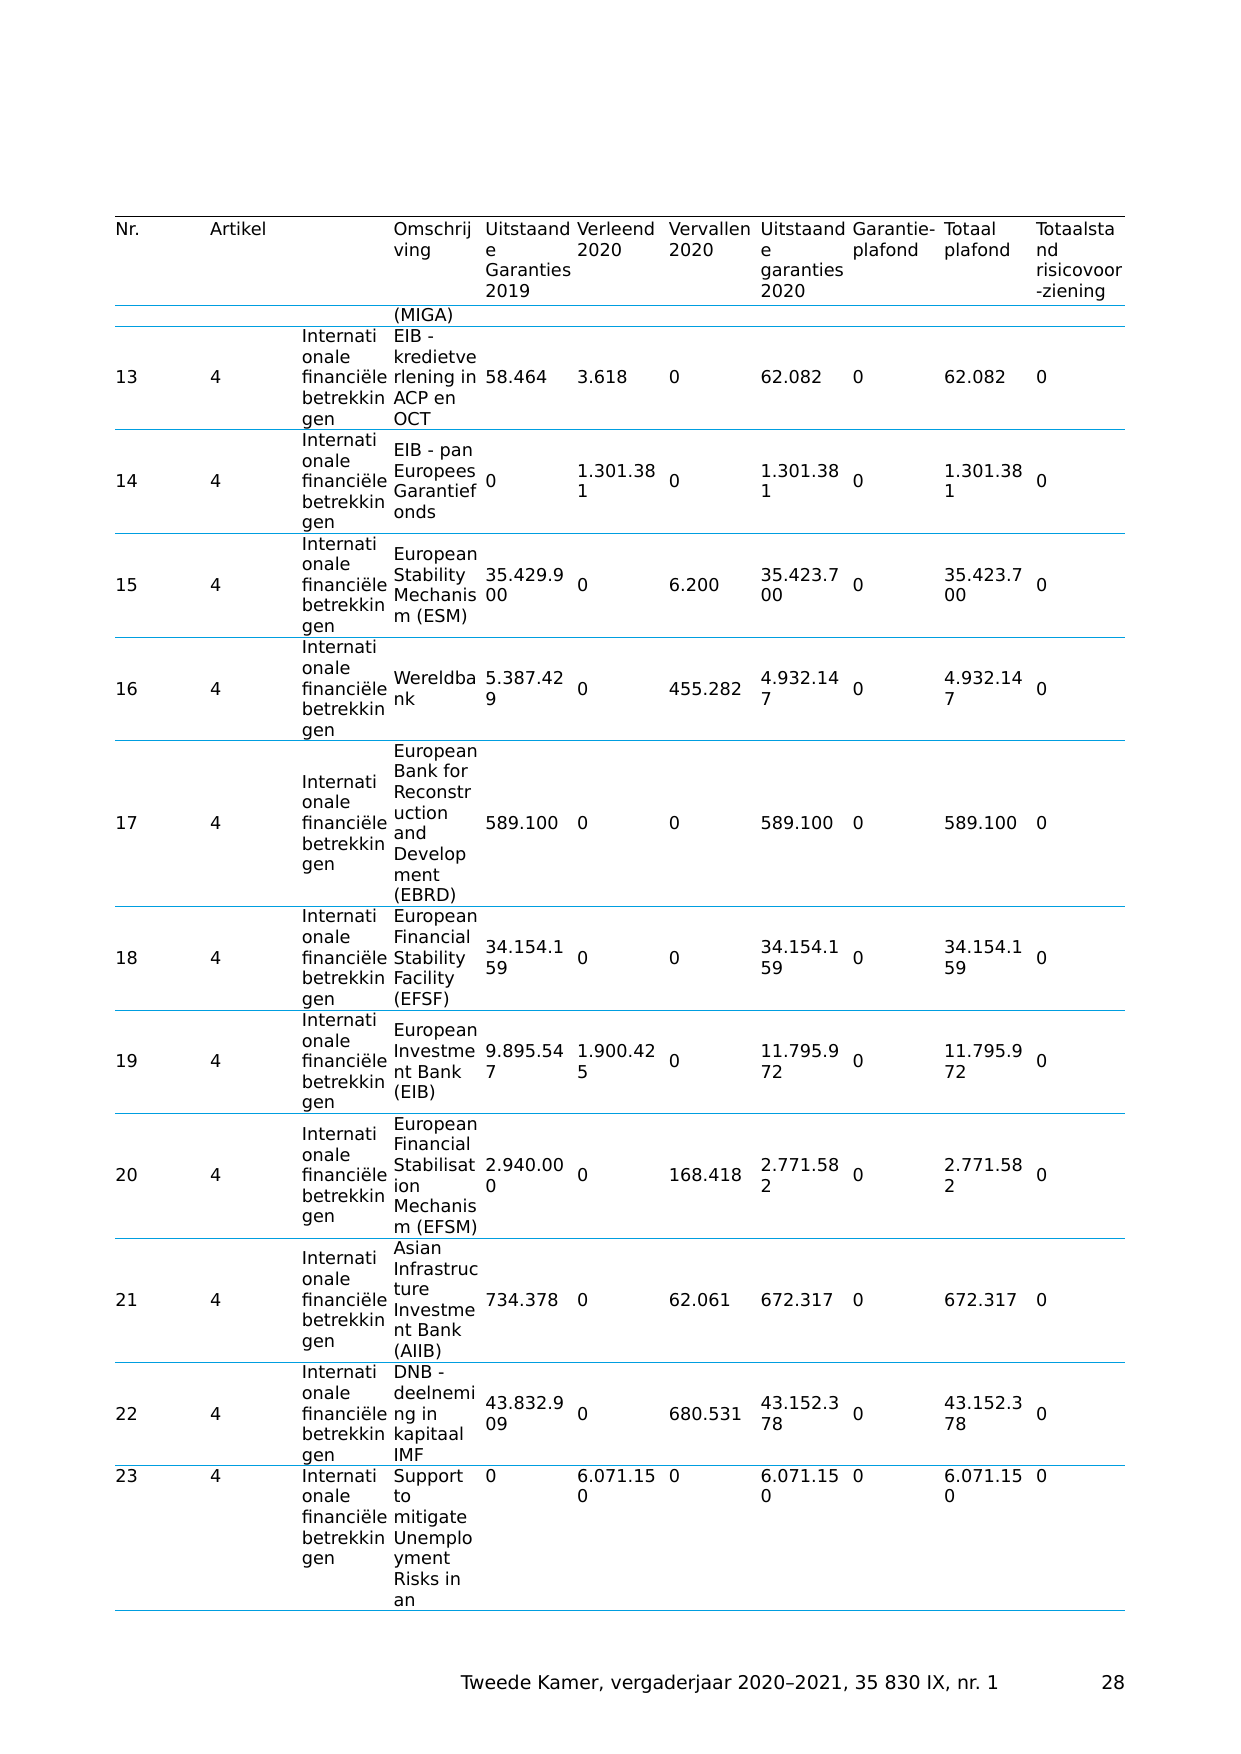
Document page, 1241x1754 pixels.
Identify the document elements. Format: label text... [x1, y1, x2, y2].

table_cell 4 [207, 1363, 299, 1465]
table_cell 4.932.147 [941, 638, 1033, 740]
table_cell 4 [207, 1114, 299, 1237]
table_cell 0 [849, 1466, 941, 1610]
table_cell [574, 306, 666, 326]
table_cell 19 [115, 1011, 207, 1113]
table_cell 0 [1033, 430, 1125, 533]
table_cell Internationale financiële betrekkingen [299, 1114, 390, 1237]
table_cell (MIGA) [390, 306, 482, 326]
table_cell EIB - kredietverlening in ACP en OCT [390, 327, 482, 429]
table_cell 1.301.381 [574, 430, 666, 533]
table_cell [207, 306, 299, 326]
table_cell 0 [666, 741, 757, 906]
table_cell Vervallen 2020 [666, 217, 757, 304]
table_cell 672.317 [941, 1239, 1033, 1362]
table_cell [482, 306, 574, 326]
table_header Tabel 5 Overzicht verstrekte garanties (bedragen x € 1.000) [115, 191, 1125, 216]
table_cell 0 [1033, 1239, 1125, 1362]
table_cell European Financial Stabilisation Mechanism (EFSM) [390, 1114, 482, 1237]
table_cell 35.429.900 [482, 534, 574, 637]
table_cell 0 [849, 907, 941, 1009]
table_cell 0 [574, 907, 666, 1009]
table_cell Verleend 2020 [574, 217, 666, 304]
table_cell 589.100 [482, 741, 574, 906]
table_cell 0 [1033, 1011, 1125, 1113]
table_cell Internationale financiële betrekkingen [299, 1239, 390, 1362]
table_cell European Stability Mechanism (ESM) [390, 534, 482, 637]
table_cell Artikel [207, 217, 299, 304]
table_cell 17 [115, 741, 207, 906]
table_cell Asian Infrastructure Investment Bank (AIIB) [390, 1239, 482, 1362]
table_cell 680.531 [666, 1363, 757, 1465]
table_cell 589.100 [758, 741, 849, 906]
table_cell 16 [115, 638, 207, 740]
table_cell 0 [574, 638, 666, 740]
table_cell 43.832.909 [482, 1363, 574, 1465]
table_cell 11.795.972 [758, 1011, 849, 1113]
table_cell [115, 306, 207, 326]
table_cell 15 [115, 534, 207, 637]
table_cell 0 [666, 327, 757, 429]
table_cell 0 [574, 1239, 666, 1362]
table_cell 0 [849, 430, 941, 533]
table_cell Totaal plafond [941, 217, 1033, 304]
table_cell 1.301.381 [941, 430, 1033, 533]
table_cell 0 [849, 1114, 941, 1237]
table_cell Totaalstand risicovoor-ziening [1033, 217, 1125, 304]
table_cell 20 [115, 1114, 207, 1237]
table_cell European Bank for Reconstruction and Development (EBRD) [390, 741, 482, 906]
table_cell Internationale financiële betrekkingen [299, 638, 390, 740]
table_cell Uitstaande Garanties 2019 [482, 217, 574, 304]
table_cell 35.423.700 [758, 534, 849, 637]
table_cell 4 [207, 430, 299, 533]
table_cell 0 [1033, 741, 1125, 906]
table_cell 18 [115, 907, 207, 1009]
table_cell 0 [574, 534, 666, 637]
table_cell 11.795.972 [941, 1011, 1033, 1113]
table_cell 0 [666, 430, 757, 533]
table_cell 22 [115, 1363, 207, 1465]
table_cell 0 [574, 1114, 666, 1237]
table_cell 4 [207, 638, 299, 740]
table_cell Internationale financiële betrekkingen [299, 1363, 390, 1465]
table_cell EIB - pan Europees Garantiefonds [390, 430, 482, 533]
table_cell 0 [666, 1011, 757, 1113]
table_cell 1.301.381 [758, 430, 849, 533]
table_cell 2.771.582 [758, 1114, 849, 1237]
table_cell 672.317 [758, 1239, 849, 1362]
table_cell 4 [207, 741, 299, 906]
table_cell [941, 306, 1033, 326]
table_cell 62.082 [941, 327, 1033, 429]
table_cell 43.152.378 [758, 1363, 849, 1465]
table_cell 4.932.147 [758, 638, 849, 740]
table_cell 23 [115, 1466, 207, 1610]
table_cell 168.418 [666, 1114, 757, 1237]
table_cell 4 [207, 907, 299, 1009]
table_cell 0 [1033, 1466, 1125, 1610]
table_cell 0 [574, 741, 666, 906]
table_cell 6.071.150 [574, 1466, 666, 1610]
table_cell 0 [849, 638, 941, 740]
table_cell 2.940.000 [482, 1114, 574, 1237]
table_cell 34.154.159 [758, 907, 849, 1009]
table_cell 0 [1033, 907, 1125, 1009]
table_cell 62.082 [758, 327, 849, 429]
table_cell 734.378 [482, 1239, 574, 1362]
table_cell 589.100 [941, 741, 1033, 906]
table_cell 455.282 [666, 638, 757, 740]
table_cell 0 [574, 1363, 666, 1465]
table_cell 0 [482, 430, 574, 533]
table_cell 0 [1033, 534, 1125, 637]
table_cell 35.423.700 [941, 534, 1033, 637]
table_cell Uitstaande garanties 2020 [758, 217, 849, 304]
table_cell 0 [849, 534, 941, 637]
table_cell 0 [1033, 1363, 1125, 1465]
table_cell 0 [1033, 638, 1125, 740]
table_cell 34.154.159 [941, 907, 1033, 1009]
table_cell 0 [1033, 327, 1125, 429]
table_cell 0 [849, 1363, 941, 1465]
table_cell 3.618 [574, 327, 666, 429]
table_cell 0 [666, 1466, 757, 1610]
table_cell Internationale financiële betrekkingen [299, 741, 390, 906]
table_cell Internationale financiële betrekkingen [299, 430, 390, 533]
table_cell 0 [849, 1011, 941, 1113]
table_cell DNB - deelneming in kapitaal IMF [390, 1363, 482, 1465]
table_cell 43.152.378 [941, 1363, 1033, 1465]
table_cell 0 [849, 327, 941, 429]
table_cell 4 [207, 1466, 299, 1610]
table_cell Internationale financiële betrekkingen [299, 1466, 390, 1610]
table_cell 21 [115, 1239, 207, 1362]
table_cell 0 [849, 1239, 941, 1362]
table_cell [1033, 306, 1125, 326]
table_cell 4 [207, 327, 299, 429]
table_cell 0 [849, 741, 941, 906]
table_cell Support to mitigate Unemployment Risks in an [390, 1466, 482, 1610]
table_cell 4 [207, 534, 299, 637]
table_cell 6.200 [666, 534, 757, 637]
table_cell 0 [666, 907, 757, 1009]
table_cell 0 [482, 1466, 574, 1610]
table_cell Nr. [115, 217, 207, 304]
table_cell 6.071.150 [758, 1466, 849, 1610]
table_cell 1.900.425 [574, 1011, 666, 1113]
table_cell [666, 306, 757, 326]
table_cell 58.464 [482, 327, 574, 429]
table_cell 4 [207, 1239, 299, 1362]
table_cell 34.154.159 [482, 907, 574, 1009]
table_cell 4 [207, 1011, 299, 1113]
table_cell Internationale financiële betrekkingen [299, 534, 390, 637]
table_cell Wereldbank [390, 638, 482, 740]
table_cell 2.771.582 [941, 1114, 1033, 1237]
table_cell 6.071.150 [941, 1466, 1033, 1610]
table_cell 62.061 [666, 1239, 757, 1362]
table_cell Internationale financiële betrekkingen [299, 907, 390, 1009]
table_cell 14 [115, 430, 207, 533]
table_cell 0 [1033, 1114, 1125, 1237]
table_cell 13 [115, 327, 207, 429]
table_cell Garantie-plafond [849, 217, 941, 304]
table_cell [758, 306, 849, 326]
table_cell [849, 306, 941, 326]
table_cell [299, 306, 390, 326]
table_cell Internationale financiële betrekkingen [299, 327, 390, 429]
table_cell European Investment Bank (EIB) [390, 1011, 482, 1113]
table_cell 5.387.429 [482, 638, 574, 740]
table_cell Omschrijving [390, 217, 482, 304]
table_cell 9.895.547 [482, 1011, 574, 1113]
table_cell [299, 217, 390, 304]
table_cell European Financial Stability Facility (EFSF) [390, 907, 482, 1009]
table_cell Internationale financiële betrekkingen [299, 1011, 390, 1113]
